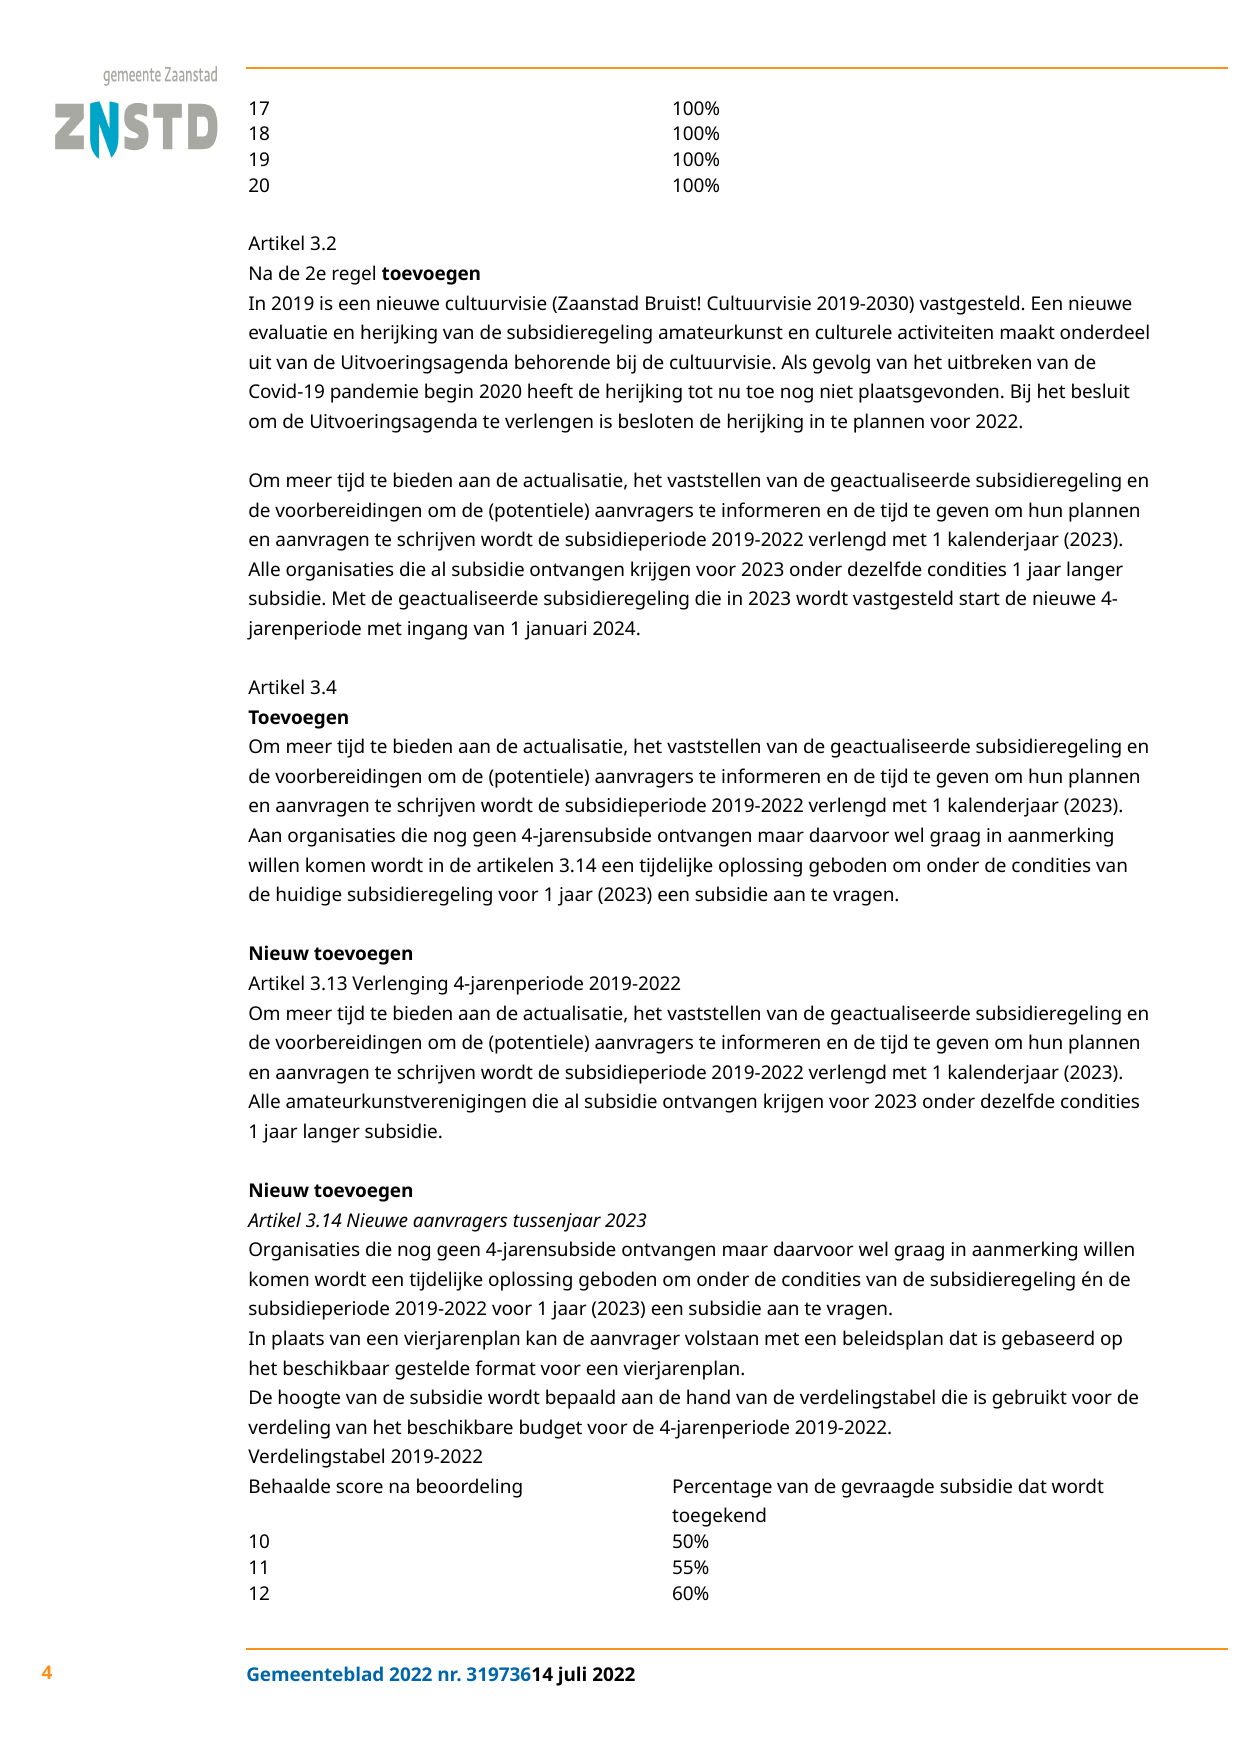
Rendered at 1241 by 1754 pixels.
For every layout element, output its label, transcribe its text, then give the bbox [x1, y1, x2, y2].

table_header Behaalde score na beoordeling [248, 1473, 672, 1528]
text Artikel 3.13 Verlenging 4-jarenperiode 2019-2022 [248, 970, 1152, 996]
table_header Percentage van de gevraagde subsidie dat wordt toegekend [672, 1473, 1152, 1528]
table_cell 100% [672, 172, 1152, 198]
text Om meer tijd te bieden aan de actualisatie, het vaststellen van de geactualiseerde subsidieregeling en de voorbereidingen om de (potentiele) aanvragers te informeren en de tijd te geven om hun plannen en aanvragen te schrijven wordt de subsidieperiode 2019-2022 verlengd met 1 kalenderjaar (2023). Aan organisaties die nog geen 4-jarensubside ontvangen maar daarvoor wel graag in aanmerking willen komen wordt in de artikelen 3.14 een tijdelijke oplossing geboden om onder de condities van de huidige subsidieregeling voor 1 jaar (2023) een subsidie aan te vragen. [248, 733, 1152, 907]
picture [41, 47, 231, 172]
table_cell 100% [672, 146, 1152, 172]
table_cell 11 [248, 1554, 672, 1580]
text Om meer tijd te bieden aan de actualisatie, het vaststellen van de geactualiseerde subsidieregeling en de voorbereidingen om de (potentiele) aanvragers te informeren en de tijd te geven om hun plannen en aanvragen te schrijven wordt de subsidieperiode 2019-2022 verlengd met 1 kalenderjaar (2023). Alle amateurkunstverenigingen die al subsidie ontvangen krijgen voor 2023 onder dezelfde condities 1 jaar langer subsidie. [248, 1000, 1152, 1144]
table_cell 12 [248, 1580, 672, 1606]
text Na de 2e regel toevoegen [248, 260, 1152, 286]
text Nieuw toevoegen [248, 941, 1152, 966]
text Toevoegen [248, 704, 1152, 729]
table_cell 55% [672, 1554, 1152, 1580]
text In 2019 is een nieuwe cultuurvisie (Zaanstad Bruist! Cultuurvisie 2019-2030) vastgesteld. Een nieuwe evaluatie en herijking van de subsidieregeling amateurkunst en culturele activiteiten maakt onderdeel uit van de Uitvoeringsagenda behorende bij de cultuurvisie. Als gevolg van het uitbreken van de Covid-19 pandemie begin 2020 heeft de herijking tot nu toe nog niet plaatsgevonden. Bij het besluit om de Uitvoeringsagenda te verlengen is besloten de herijking in te plannen voor 2022. [248, 290, 1152, 434]
table_cell 19 [248, 146, 672, 172]
table_cell 50% [672, 1529, 1152, 1554]
text Artikel 3.14 Nieuwe aanvragers tussenjaar 2023 [248, 1207, 1152, 1232]
table_cell 17 [248, 95, 672, 121]
text Nieuw toevoegen [248, 1177, 1152, 1203]
text In plaats van een vierjarenplan kan de aanvrager volstaan met een beleidsplan dat is gebaseerd op het beschikbaar gestelde format voor een vierjarenplan. [248, 1325, 1152, 1380]
text Artikel 3.4 [248, 674, 1152, 700]
table_cell 100% [672, 95, 1152, 121]
text Verdelingstabel 2019-2022 [248, 1443, 1152, 1469]
table_cell 10 [248, 1529, 672, 1554]
table_cell 18 [248, 121, 672, 146]
text Artikel 3.2 [248, 231, 1152, 256]
text Organisaties die nog geen 4-jarensubside ontvangen maar daarvoor wel graag in aanmerking willen komen wordt een tijdelijke oplossing geboden om onder de condities van de subsidieregeling én de subsidieperiode 2019-2022 voor 1 jaar (2023) een subsidie aan te vragen. [248, 1236, 1152, 1321]
text De hoogte van de subsidie wordt bepaald aan de hand van de verdelingstabel die is gebruikt voor de verdeling van het beschikbare budget voor de 4-jarenperiode 2019-2022. [248, 1384, 1152, 1439]
table_cell 60% [672, 1580, 1152, 1606]
table_cell 100% [672, 121, 1152, 146]
table_cell 20 [248, 172, 672, 198]
text Om meer tijd te bieden aan de actualisatie, het vaststellen van de geactualiseerde subsidieregeling en de voorbereidingen om de (potentiele) aanvragers te informeren en de tijd te geven om hun plannen en aanvragen te schrijven wordt de subsidieperiode 2019-2022 verlengd met 1 kalenderjaar (2023). Alle organisaties die al subsidie ontvangen krijgen voor 2023 onder dezelfde condities 1 jaar langer subsidie. Met de geactualiseerde subsidieregeling die in 2023 wordt vastgesteld start de nieuwe 4-jarenperiode met ingang van 1 januari 2024. [248, 467, 1152, 641]
